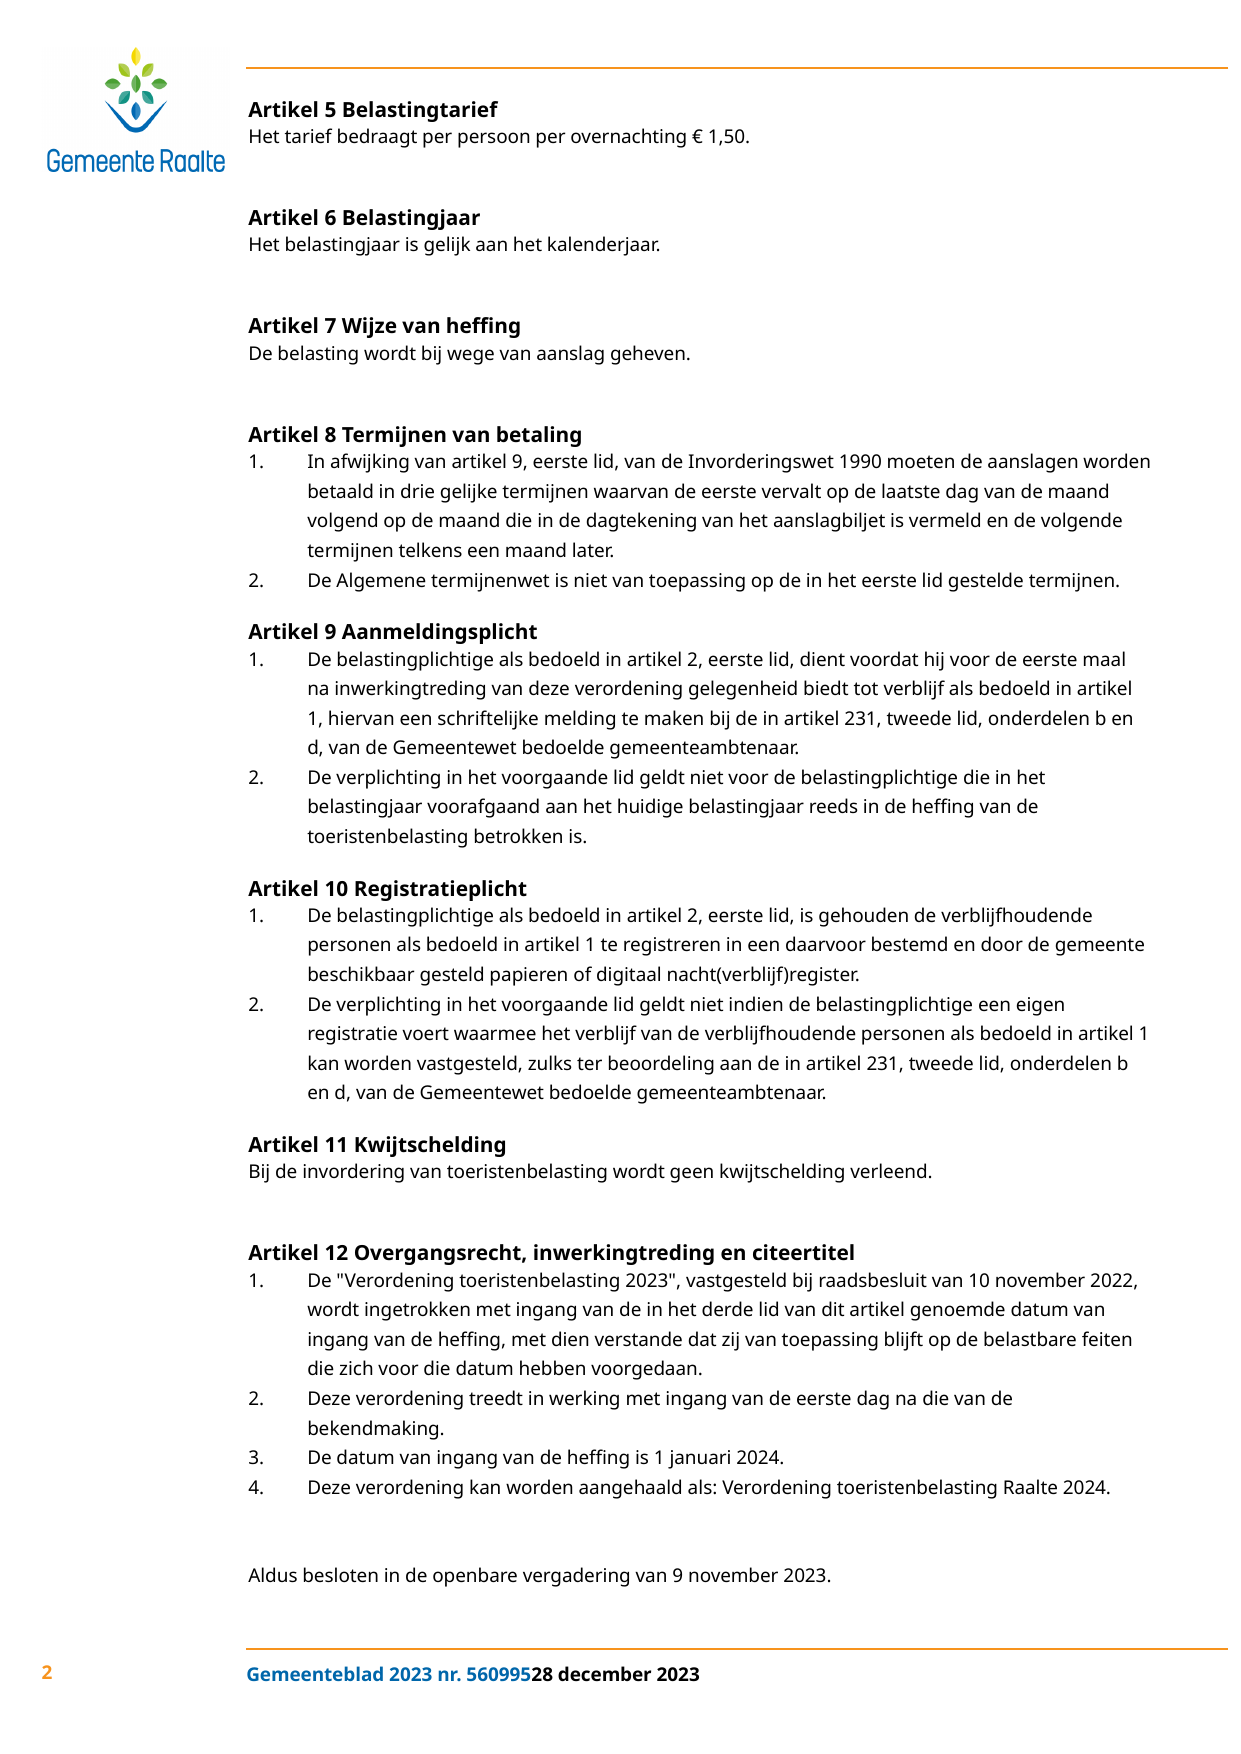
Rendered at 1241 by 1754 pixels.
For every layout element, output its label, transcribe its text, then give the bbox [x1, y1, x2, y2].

list De "Verordening toeristenbelasting 2023", vastgesteld bij raadsbesluit van 10 november 2022, wordt ingetrokken met ingang van de in het derde lid van dit artikel genoemde datum van ingang van de heffing, met dien verstande dat zij van toepassing blijft op de belastbare feiten die zich voor die datum hebben voorgedaan. [248, 1267, 1152, 1381]
text Artikel 5 Belastingtarief [248, 95, 1152, 123]
text Het belastingjaar is gelijk aan het kalenderjaar. [248, 232, 1152, 257]
text Artikel 6 Belastingjaar [248, 203, 1152, 232]
text Artikel 11 Kwijtschelding [248, 1130, 1152, 1158]
text De belasting wordt bij wege van aanslag geheven. [248, 340, 1152, 366]
text Artikel 7 Wijze van heffing [248, 312, 1152, 340]
text Artikel 10 Registratieplicht [248, 874, 1152, 902]
text Bij de invordering van toeristenbelasting wordt geen kwijtschelding verleend. [248, 1158, 1152, 1184]
list In afwijking van artikel 9, eerste lid, van de Invorderingswet 1990 moeten de aanslagen worden betaald in drie gelijke termijnen waarvan de eerste vervalt op de laatste dag van de maand volgend op de maand die in de dagtekening van het aanslagbiljet is vermeld en de volgende termijnen telkens een maand later. [248, 448, 1152, 563]
list De belastingplichtige als bedoeld in artikel 2, eerste lid, is gehouden de verblijfhoudende personen als bedoeld in artikel 1 te registreren in een daarvoor bestemd en door de gemeente beschikbaar gesteld papieren of digitaal nacht(verblijf)register. [248, 902, 1152, 987]
text Het tarief bedraagt per persoon per overnachting € 1,50. [248, 123, 1152, 149]
list Deze verordening kan worden aangehaald als: Verordening toeristenbelasting Raalte 2024. [248, 1474, 1152, 1500]
picture [41, 47, 231, 172]
list De Algemene termijnenwet is niet van toepassing op de in het eerste lid gestelde termijnen. [248, 567, 1152, 593]
list De belastingplichtige als bedoeld in artikel 2, eerste lid, dient voordat hij voor de eerste maal na inwerkingtreding van deze verordening gelegenheid biedt tot verblijf als bedoeld in artikel 1, hiervan een schriftelijke melding te maken bij de in artikel 231, tweede lid, onderdelen b en d, van de Gemeentewet bedoelde gemeenteambtenaar. [248, 646, 1152, 760]
text Artikel 12 Overgangsrecht, inwerkingtreding en citeertitel [248, 1238, 1152, 1267]
list De datum van ingang van de heffing is 1 januari 2024. [248, 1444, 1152, 1470]
list De verplichting in het voorgaande lid geldt niet indien de belastingplichtige een eigen registratie voert waarmee het verblijf van de verblijfhoudende personen als bedoeld in artikel 1 kan worden vastgesteld, zulks ter beoordeling aan de in artikel 231, tweede lid, onderdelen b en d, van de Gemeentewet bedoelde gemeenteambtenaar. [248, 991, 1152, 1105]
text Artikel 9 Aanmeldingsplicht [248, 617, 1152, 646]
list De verplichting in het voorgaande lid geldt niet voor de belastingplichtige die in het belastingjaar voorafgaand aan het huidige belastingjaar reeds in de heffing van de toeristenbelasting betrokken is. [248, 764, 1152, 849]
text Artikel 8 Termijnen van betaling [248, 420, 1152, 448]
list Deze verordening treedt in werking met ingang van de eerste dag na die van de bekendmaking. [248, 1385, 1152, 1441]
text Aldus besloten in de openbare vergadering van 9 november 2023. [248, 1563, 1152, 1588]
